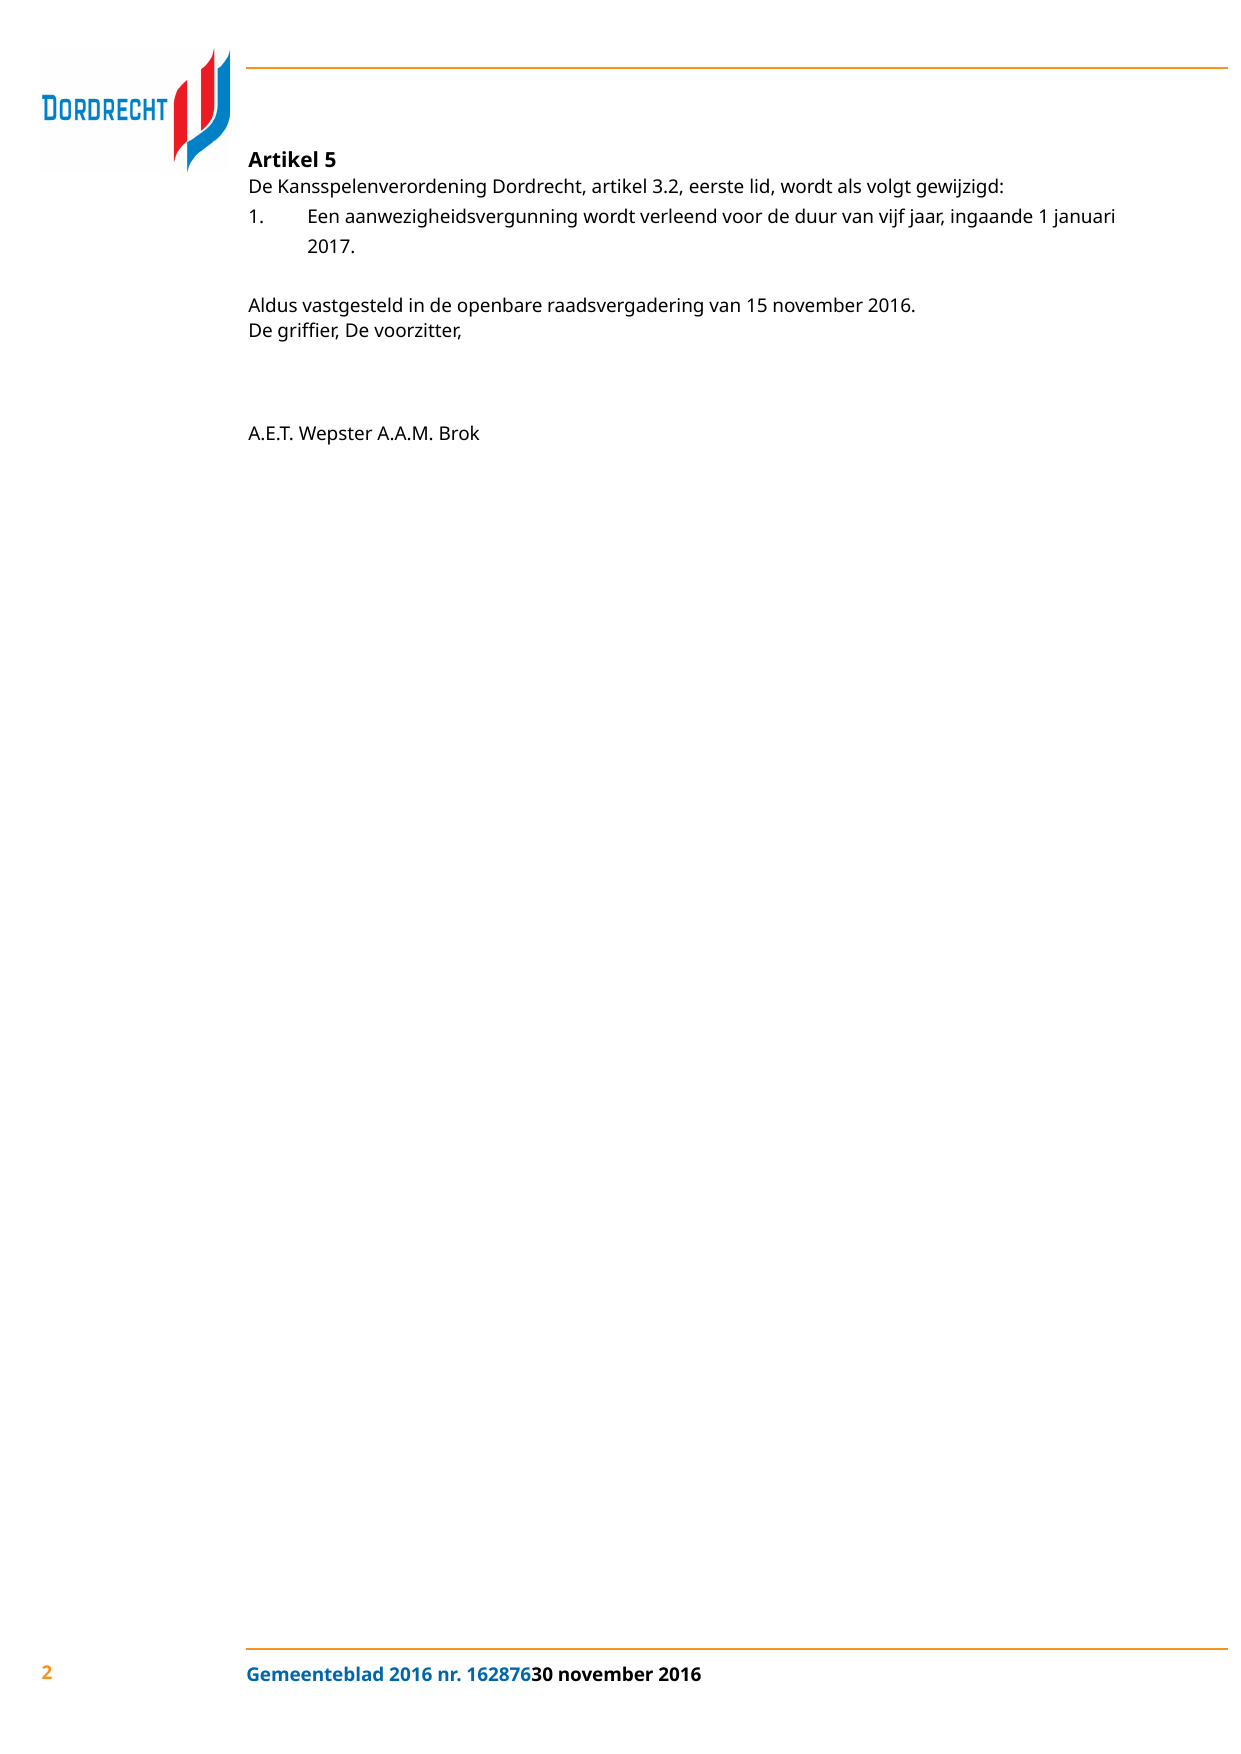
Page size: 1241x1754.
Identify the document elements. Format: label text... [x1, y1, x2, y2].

text De Kansspelenverordening Dordrecht, artikel 3.2, eerste lid, wordt als volgt gewijzigd: [248, 174, 1152, 199]
text Aldus vastgesteld in de openbare raadsvergadering van 15 november 2016. [248, 292, 1152, 318]
text De griffier, De voorzitter, [248, 318, 1152, 343]
picture [41, 47, 231, 172]
text A.E.T. Wepster A.A.M. Brok [248, 421, 1152, 446]
list Een aanwezigheidsvergunning wordt verleend voor de duur van vijf jaar, ingaande 1 januari 2017. [248, 203, 1152, 258]
text Artikel 5 [248, 145, 1152, 174]
